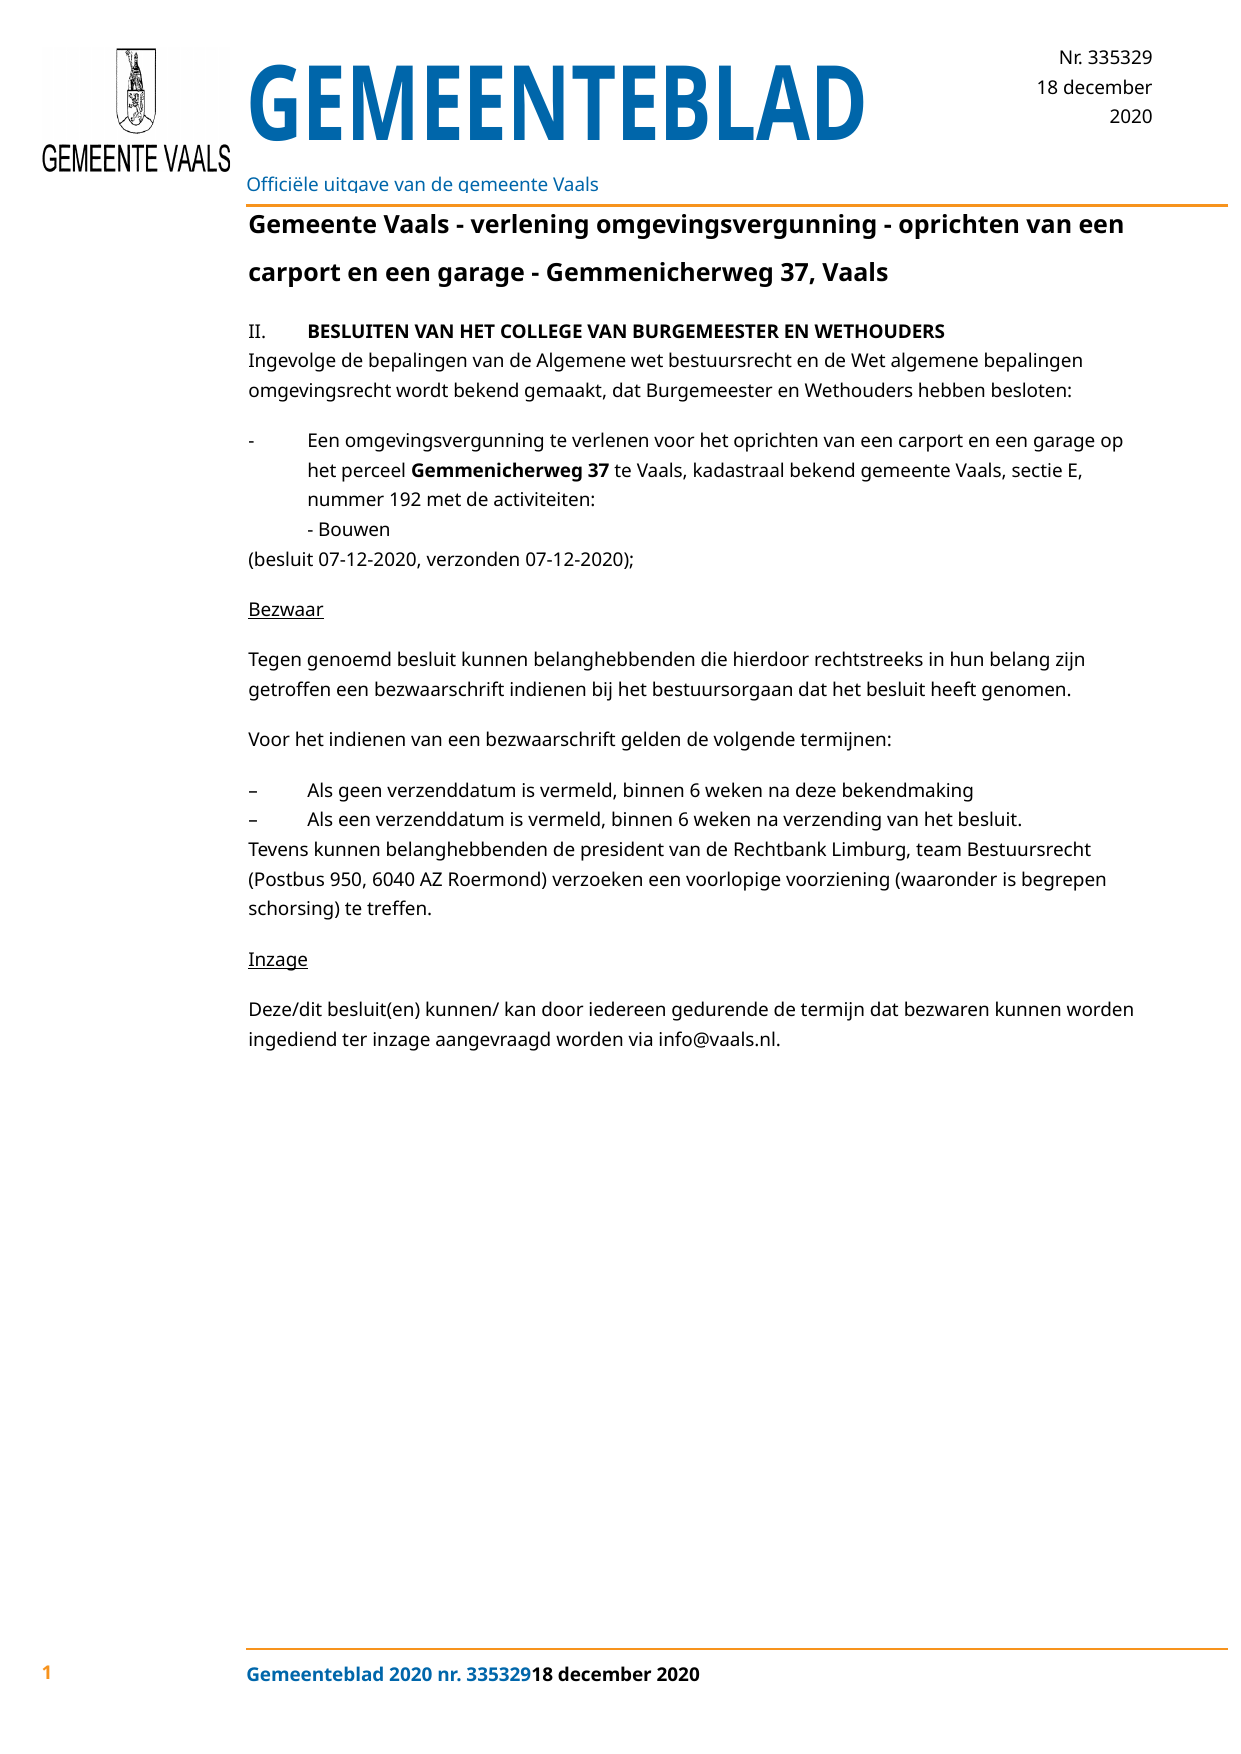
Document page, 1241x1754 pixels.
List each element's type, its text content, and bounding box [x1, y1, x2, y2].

list BESLUITEN VAN HET COLLEGE VAN BURGEMEESTER EN WETHOUDERS [248, 318, 1152, 344]
text (besluit 07-12-2020, verzonden 07-12-2020); [248, 546, 1152, 572]
text Tegen genoemd besluit kunnen belanghebbenden die hierdoor rechtstreeks in hun belang zijn getroffen een bezwaarschrift indienen bij het bestuursorgaan dat het besluit heeft genomen. [248, 647, 1152, 702]
text Gemeente Vaals - verlening omgevingsvergunning - oprichten van een carport en een garage - Gemmenicherweg 37, Vaals [248, 207, 1152, 288]
list Als een verzenddatum is vermeld, binnen 6 weken na verzending van het besluit. [248, 807, 1152, 832]
text Tevens kunnen belanghebbenden de president van de Rechtbank Limburg, team Bestuursrecht (Postbus 950, 6040 AZ Roermond) verzoeken een voorlopige voorziening (waaronder is begrepen schorsing) te treffen. [248, 836, 1152, 921]
text Bezwaar [248, 596, 1152, 622]
list Een omgevingsvergunning te verlenen voor het oprichten van een carport en een garage op het perceel Gemmenicherweg 37 te Vaals, kadastraal bekend gemeente Vaals, sectie E, nummer 192 met de activiteiten: [248, 427, 1152, 512]
list Als geen verzenddatum is vermeld, binnen 6 weken na deze bekendmaking [248, 777, 1152, 803]
picture [41, 47, 231, 172]
text Deze/dit besluit(en) kunnen/ kan door iedereen gedurende de termijn dat bezwaren kunnen worden ingediend ter inzage aangevraagd worden via info@vaals.nl. [248, 996, 1152, 1052]
text Inzage [248, 946, 1152, 972]
text Voor het indienen van een bezwaarschrift gelden de volgende termijnen: [248, 727, 1152, 752]
text Ingevolge de bepalingen van de Algemene wet bestuursrecht en de Wet algemene bepalingen omgevingsrecht wordt bekend gemaakt, dat Burgemeester en Wethouders hebben besloten: [248, 347, 1152, 403]
list - Bouwen [248, 516, 1152, 542]
